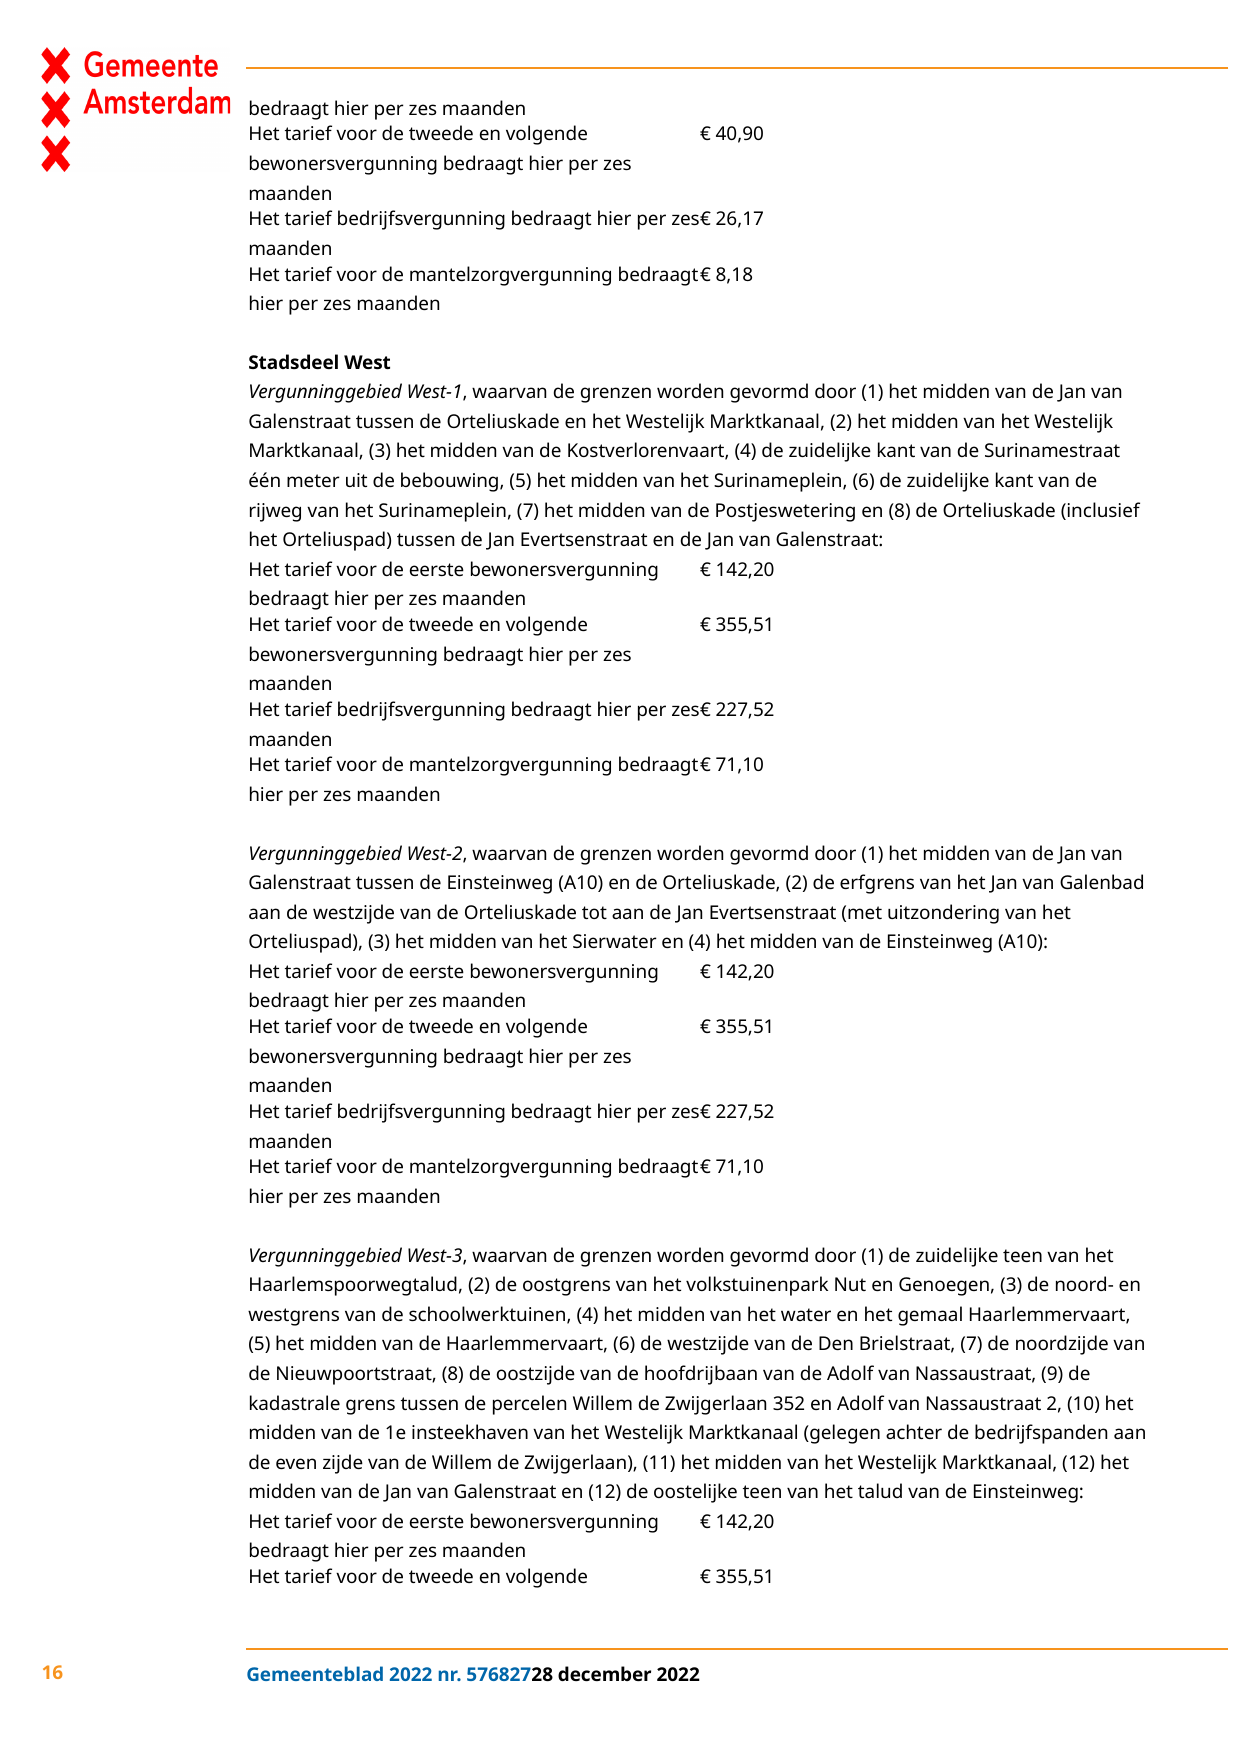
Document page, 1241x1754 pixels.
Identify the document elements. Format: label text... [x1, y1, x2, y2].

table_cell Het tarief bedrijfsvergunning bedraagt hier per zes maanden [248, 1098, 700, 1154]
table_cell € 8,18 [700, 261, 1152, 316]
table_cell € 71,10 [700, 752, 1152, 807]
table_cell € 26,17 [700, 205, 1152, 261]
table_cell Het tarief bedrijfsvergunning bedraagt hier per zes maanden [248, 205, 700, 261]
table_header Het tarief voor de eerste bewonersvergunning bedraagt hier per zes maanden [248, 1508, 700, 1563]
table_cell Het tarief bedrijfsvergunning bedraagt hier per zes maanden [248, 696, 700, 752]
table_header bedraagt hier per zes maanden [248, 95, 700, 121]
table_cell Het tarief voor de tweede en volgende bewonersvergunning bedraagt hier per zes maanden [248, 611, 700, 696]
table_cell € 355,51 [700, 1014, 1152, 1098]
table_header Het tarief voor de eerste bewonersvergunning bedraagt hier per zes maanden [248, 958, 700, 1013]
table_cell Het tarief voor de mantelzorgvergunning bedraagt hier per zes maanden [248, 261, 700, 316]
table_cell Het tarief voor de tweede en volgende [248, 1564, 700, 1589]
text Vergunninggebied West-3, waarvan de grenzen worden gevormd door (1) de zuidelijke teen van het Haarlemspoorwegtalud, (2) de oostgrens van het volkstuinenpark Nut en Genoegen, (3) de noord- en westgrens van de schoolwerktuinen, (4) het midden van het water en het gemaal Haarlemmervaart, (5) het midden van de Haarlemmervaart, (6) de westzijde van de Den Brielstraat, (7) de noordzijde van de Nieuwpoortstraat, (8) de oostzijde van de hoofdrijbaan van de Adolf van Nassaustraat, (9) de kadastrale grens tussen de percelen Willem de Zwijgerlaan 352 en Adolf van Nassaustraat 2, (10) het midden van de 1e insteekhaven van het Westelijk Marktkanaal (gelegen achter de bedrijfspanden aan de even zijde van de Willem de Zwijgerlaan), (11) het midden van het Westelijk Marktkanaal, (12) het midden van de Jan van Galenstraat en (12) de oostelijke teen van het talud van de Einsteinweg: [248, 1242, 1152, 1504]
table_header € 142,20 [700, 1508, 1152, 1563]
text Vergunninggebied West-2, waarvan de grenzen worden gevormd door (1) het midden van de Jan van Galenstraat tussen de Einsteinweg (A10) en de Orteliuskade, (2) de erfgrens van het Jan van Galenbad aan de westzijde van de Orteliuskade tot aan de Jan Evertsenstraat (met uitzondering van het Orteliuspad), (3) het midden van het Sierwater en (4) het midden van de Einsteinweg (A10): [248, 840, 1152, 954]
table_header [700, 95, 1152, 121]
table_header € 142,20 [700, 556, 1152, 611]
table_cell € 40,90 [700, 121, 1152, 205]
picture [41, 47, 231, 172]
table_cell Het tarief voor de mantelzorgvergunning bedraagt hier per zes maanden [248, 752, 700, 807]
table_cell Het tarief voor de tweede en volgende bewonersvergunning bedraagt hier per zes maanden [248, 121, 700, 205]
table_cell € 227,52 [700, 696, 1152, 752]
table_header Het tarief voor de eerste bewonersvergunning bedraagt hier per zes maanden [248, 556, 700, 611]
table_cell € 355,51 [700, 1564, 1152, 1589]
table_cell € 227,52 [700, 1098, 1152, 1154]
text Vergunninggebied West-1, waarvan de grenzen worden gevormd door (1) het midden van de Jan van Galenstraat tussen de Orteliuskade en het Westelijk Marktkanaal, (2) het midden van het Westelijk Marktkanaal, (3) het midden van de Kostverlorenvaart, (4) de zuidelijke kant van de Surinamestraat één meter uit de bebouwing, (5) het midden van het Surinameplein, (6) de zuidelijke kant van de rijweg van het Surinameplein, (7) het midden van de Postjeswetering en (8) de Orteliuskade (inclusief het Orteliuspad) tussen de Jan Evertsenstraat en de Jan van Galenstraat: [248, 378, 1152, 552]
table_cell Het tarief voor de tweede en volgende bewonersvergunning bedraagt hier per zes maanden [248, 1014, 700, 1098]
table_cell Het tarief voor de mantelzorgvergunning bedraagt hier per zes maanden [248, 1154, 700, 1209]
table_cell € 355,51 [700, 611, 1152, 696]
table_cell € 71,10 [700, 1154, 1152, 1209]
table_header € 142,20 [700, 958, 1152, 1013]
text Stadsdeel West [248, 349, 1152, 374]
